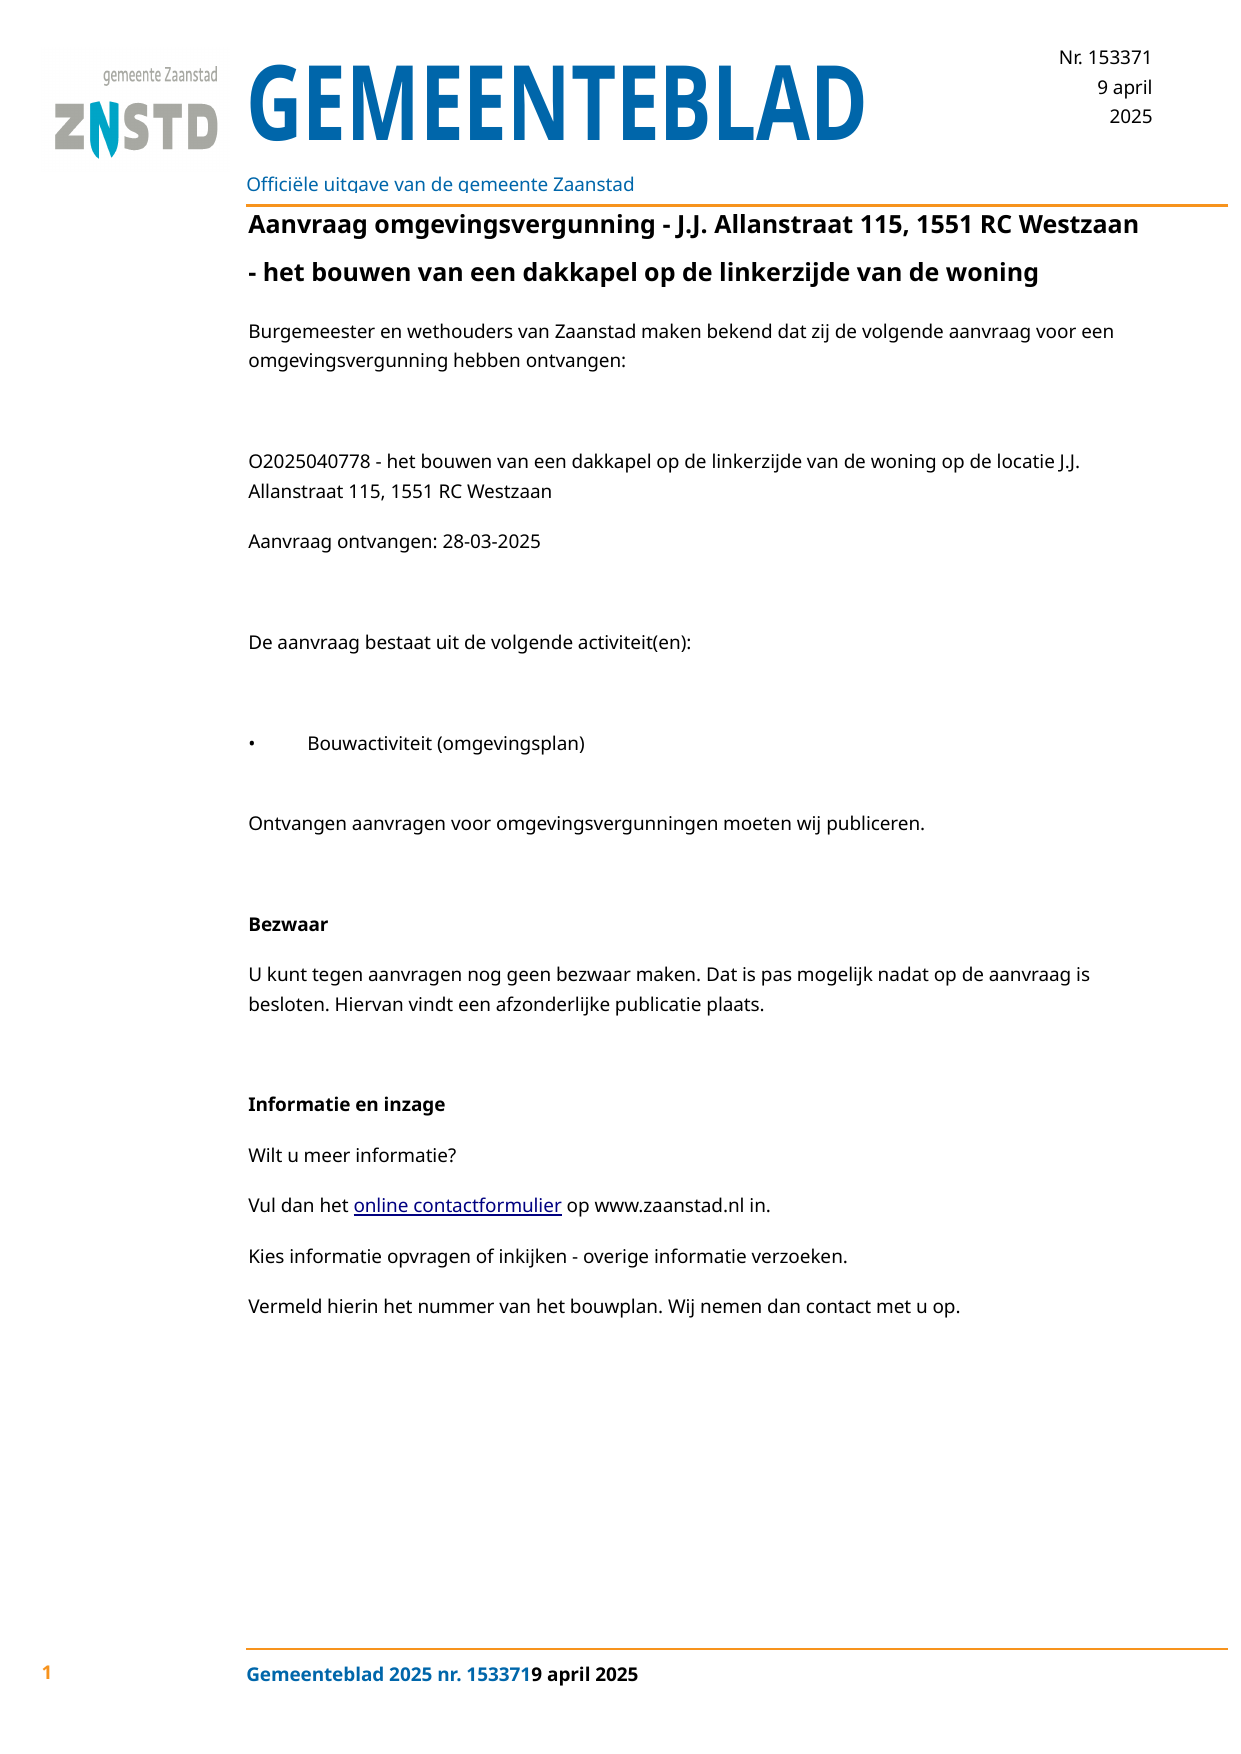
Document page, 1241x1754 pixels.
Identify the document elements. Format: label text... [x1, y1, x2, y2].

text Wilt u meer informatie? [248, 1142, 1152, 1168]
text Vermeld hierin het nummer van het bouwplan. Wij nemen dan contact met u op. [248, 1293, 1152, 1319]
text Burgemeester en wethouders van Zaanstad maken bekend dat zij de volgende aanvraag voor een omgevingsvergunning hebben ontvangen: [248, 318, 1152, 373]
text Ontvangen aanvragen voor omgevingsvergunningen moeten wij publiceren. [248, 810, 1152, 836]
text Aanvraag omgevingsvergunning - J.J. Allanstraat 115, 1551 RC Westzaan - het bouwen van een dakkapel op de linkerzijde van de woning [248, 207, 1152, 288]
text Vul dan het online contactformulier op www.zaanstad.nl in. [248, 1192, 1152, 1218]
text Bezwaar [248, 911, 1152, 937]
text Informatie en inzage [248, 1092, 1152, 1117]
text Aanvraag ontvangen: 28-03-2025 [248, 528, 1152, 554]
text Kies informatie opvragen of inkijken - overige informatie verzoeken. [248, 1243, 1152, 1269]
text U kunt tegen aanvragen nog geen bezwaar maken. Dat is pas mogelijk nadat op de aanvraag is besloten. Hiervan vindt een afzonderlijke publicatie plaats. [248, 961, 1152, 1017]
list Bouwactiviteit (omgevingsplan) [248, 730, 1152, 756]
text O2025040778 - het bouwen van een dakkapel op de linkerzijde van de woning op de locatie J.J. Allanstraat 115, 1551 RC Westzaan [248, 448, 1152, 504]
picture [41, 47, 231, 172]
text De aanvraag bestaat uit de volgende activiteit(en): [248, 629, 1152, 655]
